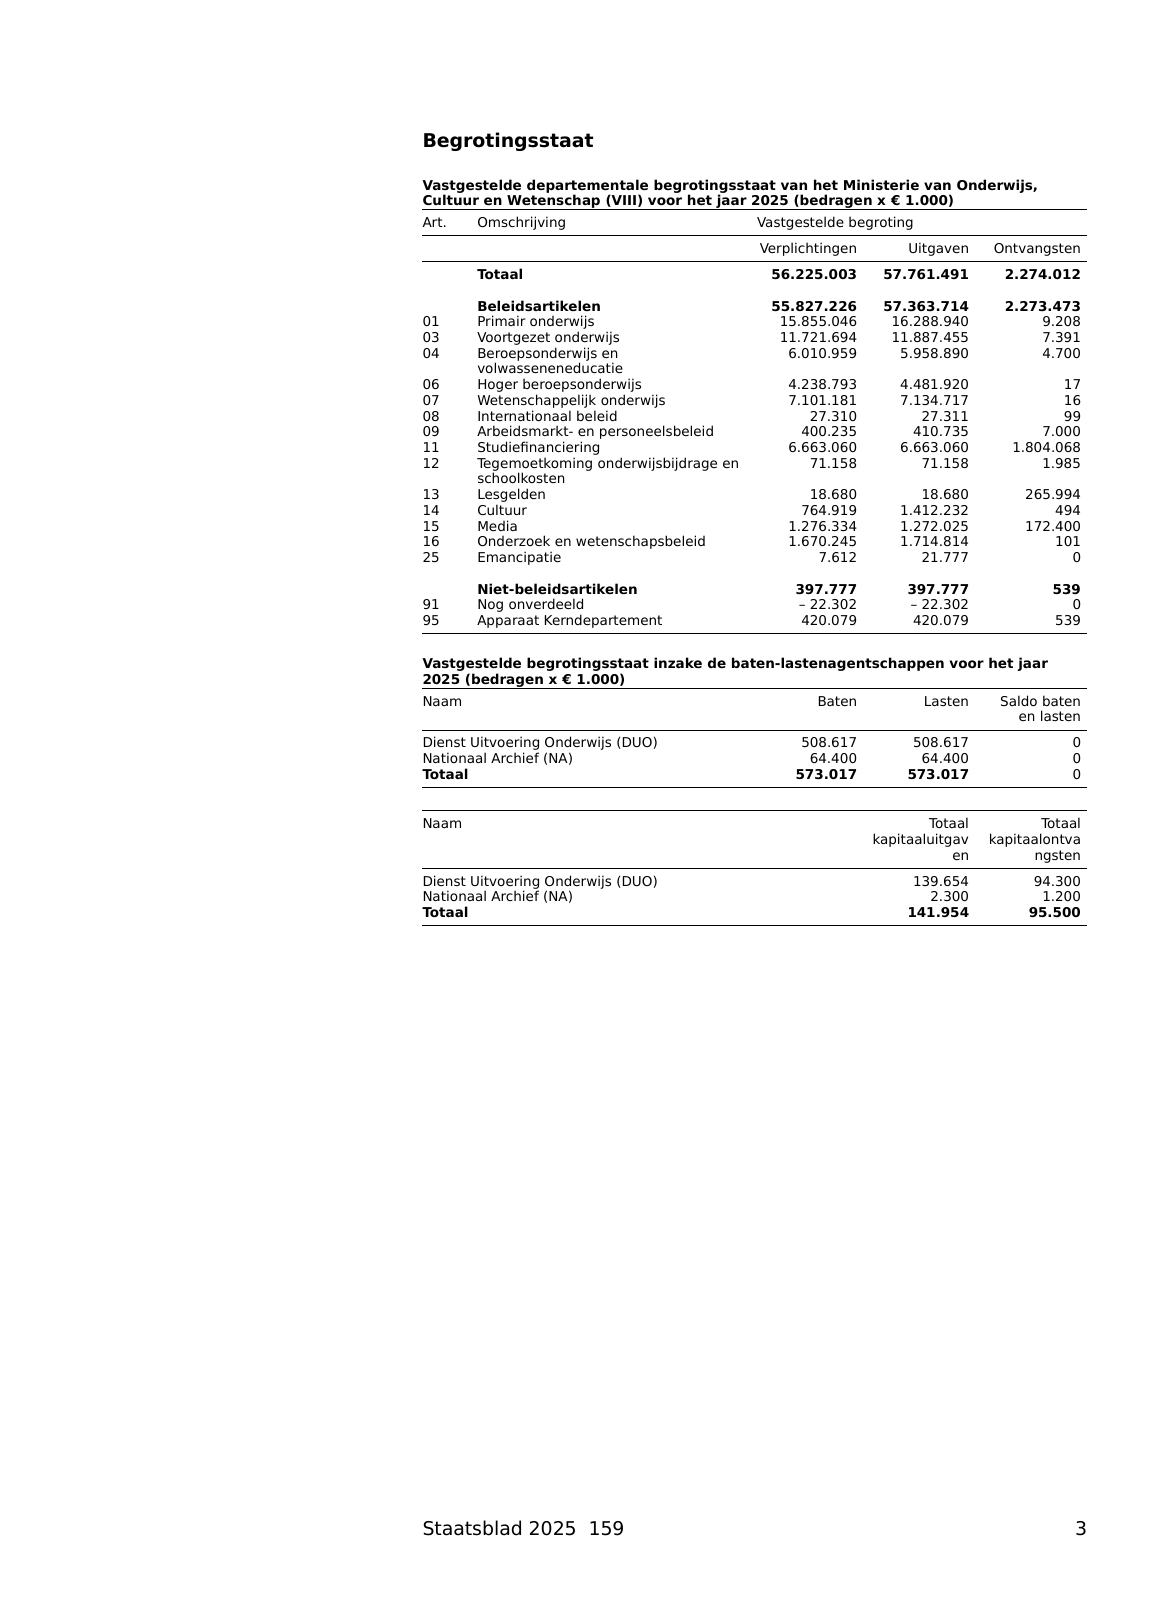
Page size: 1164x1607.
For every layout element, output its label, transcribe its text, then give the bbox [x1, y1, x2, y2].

table_cell [422, 283, 471, 298]
table_cell 0 [975, 550, 1087, 566]
table_cell 27.311 [863, 409, 975, 424]
table_cell Totaal [422, 767, 751, 787]
table_cell 6.010.959 [751, 346, 863, 377]
table_cell Voortgezet onderwijs [471, 330, 751, 346]
table_cell 4.238.793 [751, 377, 863, 393]
table_cell 1.804.068 [975, 440, 1087, 456]
table_cell 0 [975, 767, 1087, 787]
table_cell 21.777 [863, 550, 975, 566]
table_cell 265.994 [975, 487, 1087, 503]
table_header Totaal kapitaalontvangsten [975, 811, 1087, 868]
table_cell Primair onderwijs [471, 314, 751, 330]
table_cell 15 [422, 519, 471, 534]
table_cell [471, 566, 751, 581]
table_cell 400.235 [751, 424, 863, 440]
table_cell Naam [422, 689, 751, 729]
table_cell Omschrijving [471, 210, 751, 235]
table_cell 0 [975, 731, 1087, 751]
table_cell 1.670.245 [751, 534, 863, 550]
table_cell Cultuur [471, 503, 751, 518]
table_cell Lasten [863, 689, 975, 729]
table_cell Baten [751, 689, 863, 729]
table_cell 420.079 [751, 613, 863, 633]
table_cell 71.158 [751, 456, 863, 487]
table_cell 56.225.003 [751, 262, 863, 283]
subtitle Begrotingsstaat [422, 130, 1087, 152]
table_cell Totaal [422, 905, 863, 925]
table_cell Internationaal beleid [471, 409, 751, 424]
table_cell 4.481.920 [863, 377, 975, 393]
table_cell 539 [975, 581, 1087, 597]
table_cell Nationaal Archief (NA) [422, 751, 751, 767]
table_cell Totaal [471, 262, 751, 283]
table_cell [422, 298, 471, 314]
table_cell 7.134.717 [863, 393, 975, 408]
table_cell 99 [975, 409, 1087, 424]
table_cell 06 [422, 377, 471, 393]
table_header Naam [422, 811, 863, 868]
table_cell 397.777 [751, 581, 863, 597]
table_cell 508.617 [863, 731, 975, 751]
table_cell 94.300 [975, 869, 1087, 889]
table_cell [863, 283, 975, 298]
table_cell 7.101.181 [751, 393, 863, 408]
table_cell 5.958.890 [863, 346, 975, 377]
table_cell 0 [975, 751, 1087, 767]
table_cell Arbeidsmarkt- en personeelsbeleid [471, 424, 751, 440]
table_cell 101 [975, 534, 1087, 550]
table_cell – 22.302 [751, 597, 863, 613]
table_cell 18.680 [863, 487, 975, 503]
table_cell 55.827.226 [751, 298, 863, 314]
table_cell Niet-beleidsartikelen [471, 581, 751, 597]
table_cell Emancipatie [471, 550, 751, 566]
table_cell Wetenschappelijk onderwijs [471, 393, 751, 408]
table_cell 16 [422, 534, 471, 550]
table_cell Saldo baten en lasten [975, 689, 1087, 729]
table_cell 95.500 [975, 905, 1087, 925]
table_cell Dienst Uitvoering Onderwijs (DUO) [422, 869, 863, 889]
table_cell 397.777 [863, 581, 975, 597]
table_cell [422, 262, 471, 283]
table_cell Nog onverdeeld [471, 597, 751, 613]
table_cell [471, 283, 751, 298]
table_cell Beroepsonderwijs en volwasseneneducatie [471, 346, 751, 377]
table_cell 7.000 [975, 424, 1087, 440]
table_cell 7.612 [751, 550, 863, 566]
table_cell 03 [422, 330, 471, 346]
table_cell 18.680 [751, 487, 863, 503]
table_cell Hoger beroepsonderwijs [471, 377, 751, 393]
table_cell 95 [422, 613, 471, 633]
table_cell 91 [422, 597, 471, 613]
table_cell 1.200 [975, 889, 1087, 905]
table_cell 573.017 [863, 767, 975, 787]
table_cell 08 [422, 409, 471, 424]
table_cell Lesgelden [471, 487, 751, 503]
table_cell 1.985 [975, 456, 1087, 487]
table_cell [422, 236, 471, 261]
table_header Vastgestelde begrotingsstaat inzake de baten-lastenagentschappen voor het jaar 2025 (bedragen x € 1.000) [422, 656, 1087, 688]
table_cell 139.654 [863, 869, 975, 889]
table_cell 27.310 [751, 409, 863, 424]
table_cell 07 [422, 393, 471, 408]
table_cell 6.663.060 [751, 440, 863, 456]
table_cell 764.919 [751, 503, 863, 518]
table_cell Apparaat Kerndepartement [471, 613, 751, 633]
table_cell Studiefinanciering [471, 440, 751, 456]
table_cell 1.272.025 [863, 519, 975, 534]
table_cell Tegemoetkoming onderwijsbijdrage en schoolkosten [471, 456, 751, 487]
table_cell Uitgaven [863, 236, 975, 261]
table_cell 4.700 [975, 346, 1087, 377]
table_cell 09 [422, 424, 471, 440]
table_cell 11.721.694 [751, 330, 863, 346]
table_cell 573.017 [751, 767, 863, 787]
table_cell 494 [975, 503, 1087, 518]
table_cell 57.761.491 [863, 262, 975, 283]
table_cell 539 [975, 613, 1087, 633]
table_cell [471, 236, 751, 261]
table_cell 6.663.060 [863, 440, 975, 456]
table_cell Beleidsartikelen [471, 298, 751, 314]
table_cell Verplichtingen [751, 236, 863, 261]
table_cell 16.288.940 [863, 314, 975, 330]
table_cell 17 [975, 377, 1087, 393]
table_cell Onderzoek en wetenschapsbeleid [471, 534, 751, 550]
table_cell 01 [422, 314, 471, 330]
table_cell – 22.302 [863, 597, 975, 613]
table_cell Ontvangsten [975, 236, 1087, 261]
table_cell Media [471, 519, 751, 534]
table_cell 0 [975, 597, 1087, 613]
table_cell 141.954 [863, 905, 975, 925]
table_cell 64.400 [751, 751, 863, 767]
table_header Vastgestelde departementale begrotingsstaat van het Ministerie van Onderwijs, Cultuur en Wetenschap (VIII) voor het jaar 2025 (bedragen x € 1.000) [422, 178, 1087, 209]
table_cell Vastgestelde begroting [751, 210, 1087, 235]
table_cell 11 [422, 440, 471, 456]
table_cell 1.412.232 [863, 503, 975, 518]
table_header Totaal kapitaaluitgaven [863, 811, 975, 868]
table_cell 508.617 [751, 731, 863, 751]
table_cell 16 [975, 393, 1087, 408]
table_cell 15.855.046 [751, 314, 863, 330]
table_cell Dienst Uitvoering Onderwijs (DUO) [422, 731, 751, 751]
table_cell Nationaal Archief (NA) [422, 889, 863, 905]
table_cell [751, 283, 863, 298]
table_cell 13 [422, 487, 471, 503]
table_cell 420.079 [863, 613, 975, 633]
table_cell 11.887.455 [863, 330, 975, 346]
table_cell 410.735 [863, 424, 975, 440]
table_cell [975, 566, 1087, 581]
table_cell 12 [422, 456, 471, 487]
table_cell 04 [422, 346, 471, 377]
table_cell 7.391 [975, 330, 1087, 346]
table_cell [422, 581, 471, 597]
table_cell [751, 566, 863, 581]
table_cell 2.273.473 [975, 298, 1087, 314]
table_cell 64.400 [863, 751, 975, 767]
table_cell 9.208 [975, 314, 1087, 330]
table_cell 2.300 [863, 889, 975, 905]
table_cell 57.363.714 [863, 298, 975, 314]
table_cell [863, 566, 975, 581]
table_cell 71.158 [863, 456, 975, 487]
table_cell 1.276.334 [751, 519, 863, 534]
table_cell Art. [422, 210, 471, 235]
table_cell 2.274.012 [975, 262, 1087, 283]
table_cell [975, 283, 1087, 298]
table_cell [422, 566, 471, 581]
table_cell 1.714.814 [863, 534, 975, 550]
table_cell 25 [422, 550, 471, 566]
table_cell 172.400 [975, 519, 1087, 534]
table_cell 14 [422, 503, 471, 518]
